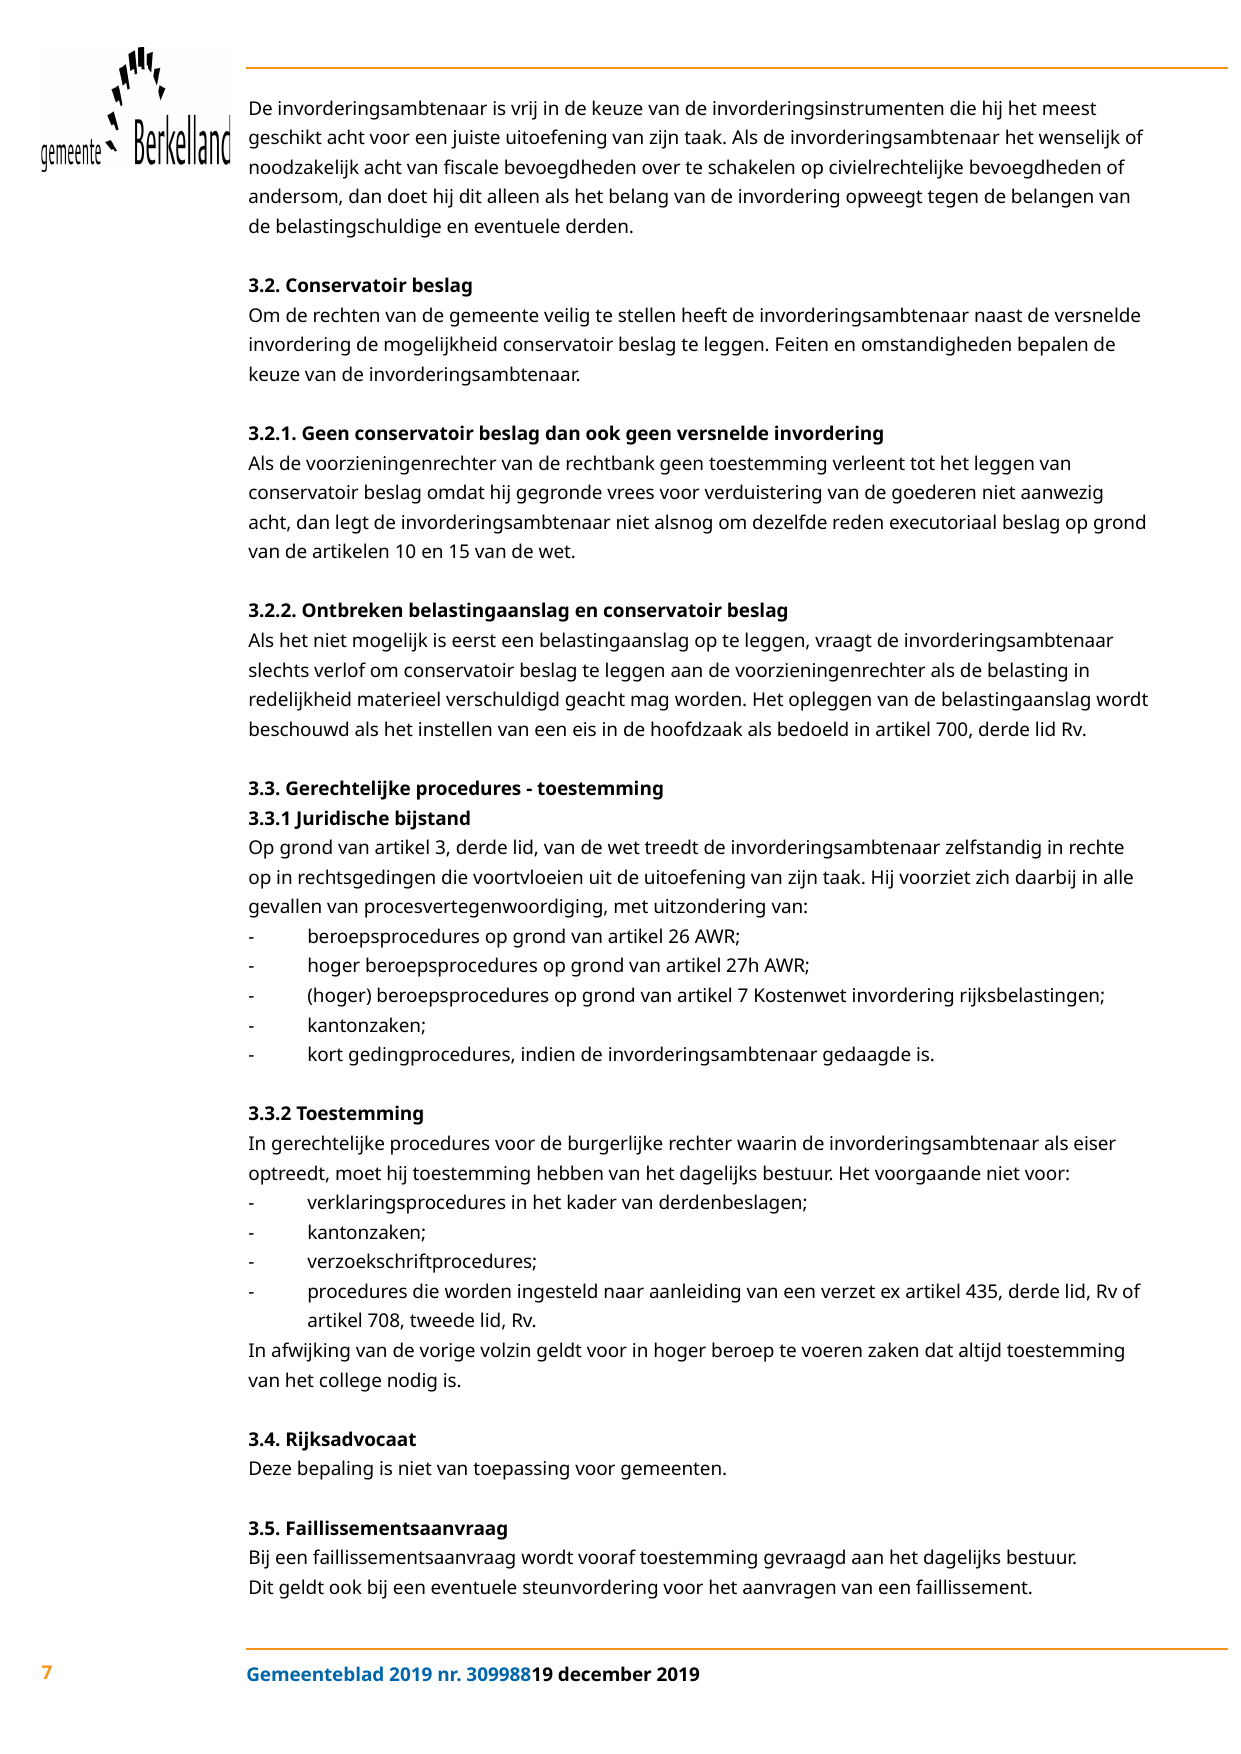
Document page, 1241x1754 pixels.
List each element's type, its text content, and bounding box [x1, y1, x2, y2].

text Deze bepaling is niet van toepassing voor gemeenten. [248, 1456, 1152, 1481]
list kantonzaken; [248, 1012, 1152, 1038]
list hoger beroepsprocedures op grond van artikel 27h AWR; [248, 953, 1152, 978]
text De invorderingsambtenaar is vrij in de keuze van de invorderingsinstrumenten die hij het meest geschikt acht voor een juiste uitoefening van zijn taak. Als de invorderingsambtenaar het wenselijk of noodzakelijk acht van fiscale bevoegdheden over te schakelen op civielrechtelijke bevoegdheden of andersom, dan doet hij dit alleen als het belang van de invordering opweegt tegen de belangen van de belastingschuldige en eventuele derden. [248, 95, 1152, 239]
list kort gedingprocedures, indien de invorderingsambtenaar gedaagde is. [248, 1041, 1152, 1067]
list kantonzaken; [248, 1219, 1152, 1245]
text 3.2.2. Ontbreken belastingaanslag en conservatoir beslag [248, 598, 1152, 623]
picture [41, 47, 231, 172]
text 3.3. Gerechtelijke procedures - toestemming [248, 775, 1152, 801]
text Als het niet mogelijk is eerst een belastingaanslag op te leggen, vraagt de invorderingsambtenaar slechts verlof om conservatoir beslag te leggen aan de voorzieningenrechter als de belasting in redelijkheid materieel verschuldigd geacht mag worden. Het opleggen van de belastingaanslag wordt beschouwd als het instellen van een eis in de hoofdzaak als bedoeld in artikel 700, derde lid Rv. [248, 627, 1152, 742]
text Op grond van artikel 3, derde lid, van de wet treedt de invorderingsambtenaar zelfstandig in rechte op in rechtsgedingen die voortvloeien uit de uitoefening van zijn taak. Hij voorziet zich daarbij in alle gevallen van procesvertegenwoordiging, met uitzondering van: [248, 834, 1152, 919]
text 3.2.1. Geen conservatoir beslag dan ook geen versnelde invordering [248, 420, 1152, 446]
text 3.3.2 Toestemming [248, 1101, 1152, 1126]
text 3.3.1 Juridische bijstand [248, 805, 1152, 831]
text 3.5. Faillissementsaanvraag [248, 1515, 1152, 1541]
text Als de voorzieningenrechter van de rechtbank geen toestemming verleent tot het leggen van conservatoir beslag omdat hij gegronde vrees voor verduistering van de goederen niet aanwezig acht, dan legt de invorderingsambtenaar niet alsnog om dezelfde reden executoriaal beslag op grond van de artikelen 10 en 15 van de wet. [248, 450, 1152, 564]
list verklaringsprocedures in het kader van derdenbeslagen; [248, 1189, 1152, 1215]
text 3.4. Rijksadvocaat [248, 1426, 1152, 1452]
text In afwijking van de vorige volzin geldt voor in hoger beroep te voeren zaken dat altijd toestemming van het college nodig is. [248, 1337, 1152, 1393]
text 3.2. Conservatoir beslag [248, 272, 1152, 298]
list beroepsprocedures op grond van artikel 26 AWR; [248, 923, 1152, 949]
list procedures die worden ingesteld naar aanleiding van een verzet ex artikel 435, derde lid, Rv of artikel 708, tweede lid, Rv. [248, 1278, 1152, 1333]
text In gerechtelijke procedures voor de burgerlijke rechter waarin de invorderingsambtenaar als eiser optreedt, moet hij toestemming hebben van het dagelijks bestuur. Het voorgaande niet voor: [248, 1130, 1152, 1186]
list verzoekschriftprocedures; [248, 1248, 1152, 1274]
text Bij een faillissementsaanvraag wordt vooraf toestemming gevraagd aan het dagelijks bestuur. [248, 1544, 1152, 1570]
list (hoger) beroepsprocedures op grond van artikel 7 Kostenwet invordering rijksbelastingen; [248, 982, 1152, 1008]
text Om de rechten van de gemeente veilig te stellen heeft de invorderingsambtenaar naast de versnelde invordering de mogelijkheid conservatoir beslag te leggen. Feiten en omstandigheden bepalen de keuze van de invorderingsambtenaar. [248, 302, 1152, 387]
text Dit geldt ook bij een eventuele steunvordering voor het aanvragen van een faillissement. [248, 1574, 1152, 1600]
